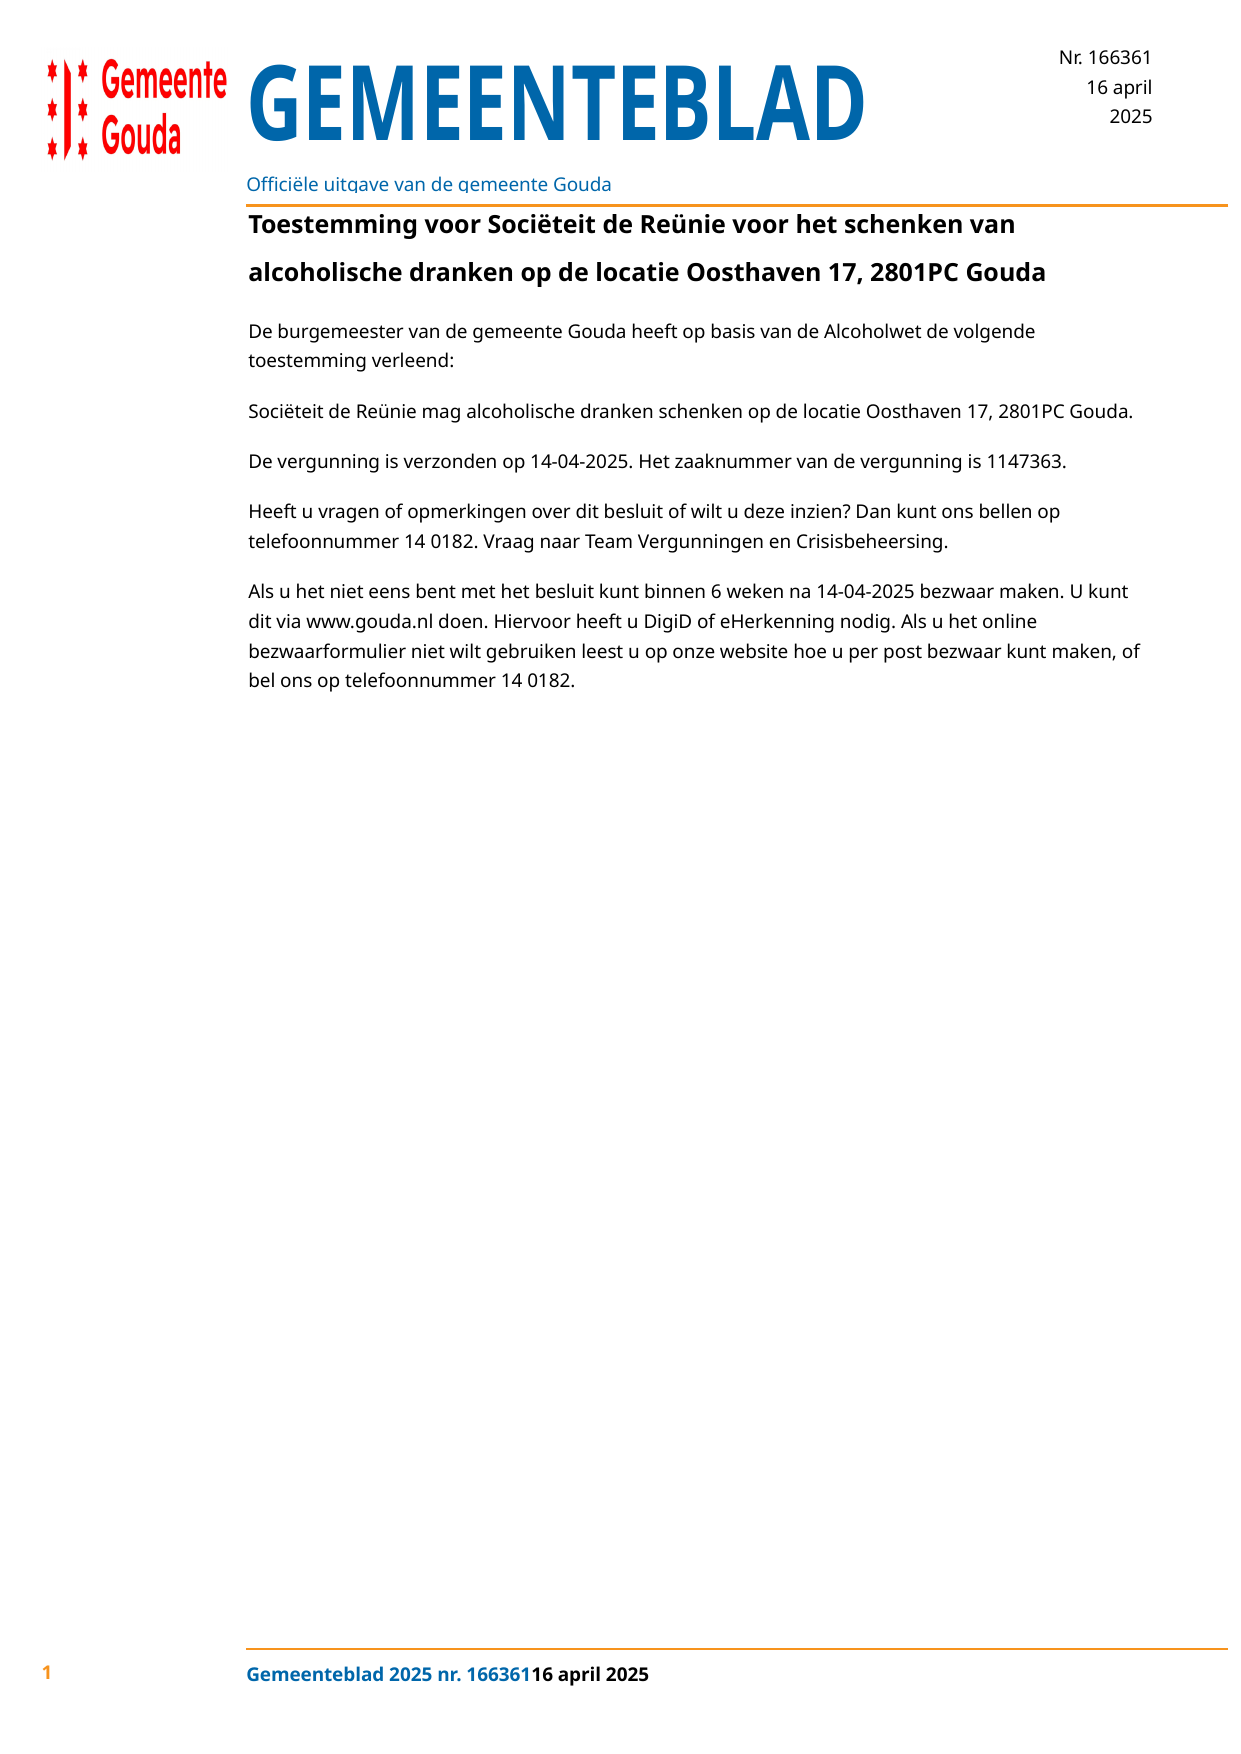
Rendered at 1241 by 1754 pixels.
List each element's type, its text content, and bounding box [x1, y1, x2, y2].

text Sociëteit de Reünie mag alcoholische dranken schenken op de locatie Oosthaven 17, 2801PC Gouda. [248, 398, 1152, 424]
text Als u het niet eens bent met het besluit kunt binnen 6 weken na 14-04-2025 bezwaar maken. U kunt dit via www.gouda.nl doen. Hiervoor heeft u DigiD of eHerkenning nodig. Als u het online bezwaarformulier niet wilt gebruiken leest u op onze website hoe u per post bezwaar kunt maken, of bel ons op telefoonnummer 14 0182. [248, 579, 1152, 693]
text Toestemming voor Sociëteit de Reünie voor het schenken van alcoholische dranken op de locatie Oosthaven 17, 2801PC Gouda [248, 207, 1152, 288]
picture [41, 47, 231, 172]
text De vergunning is verzonden op 14-04-2025. Het zaaknummer van de vergunning is 1147363. [248, 448, 1152, 474]
text De burgemeester van de gemeente Gouda heeft op basis van de Alcoholwet de volgende toestemming verleend: [248, 318, 1152, 373]
text Heeft u vragen of opmerkingen over dit besluit of wilt u deze inzien? Dan kunt ons bellen op telefoonnummer 14 0182. Vraag naar Team Vergunningen en Crisisbeheersing. [248, 499, 1152, 554]
